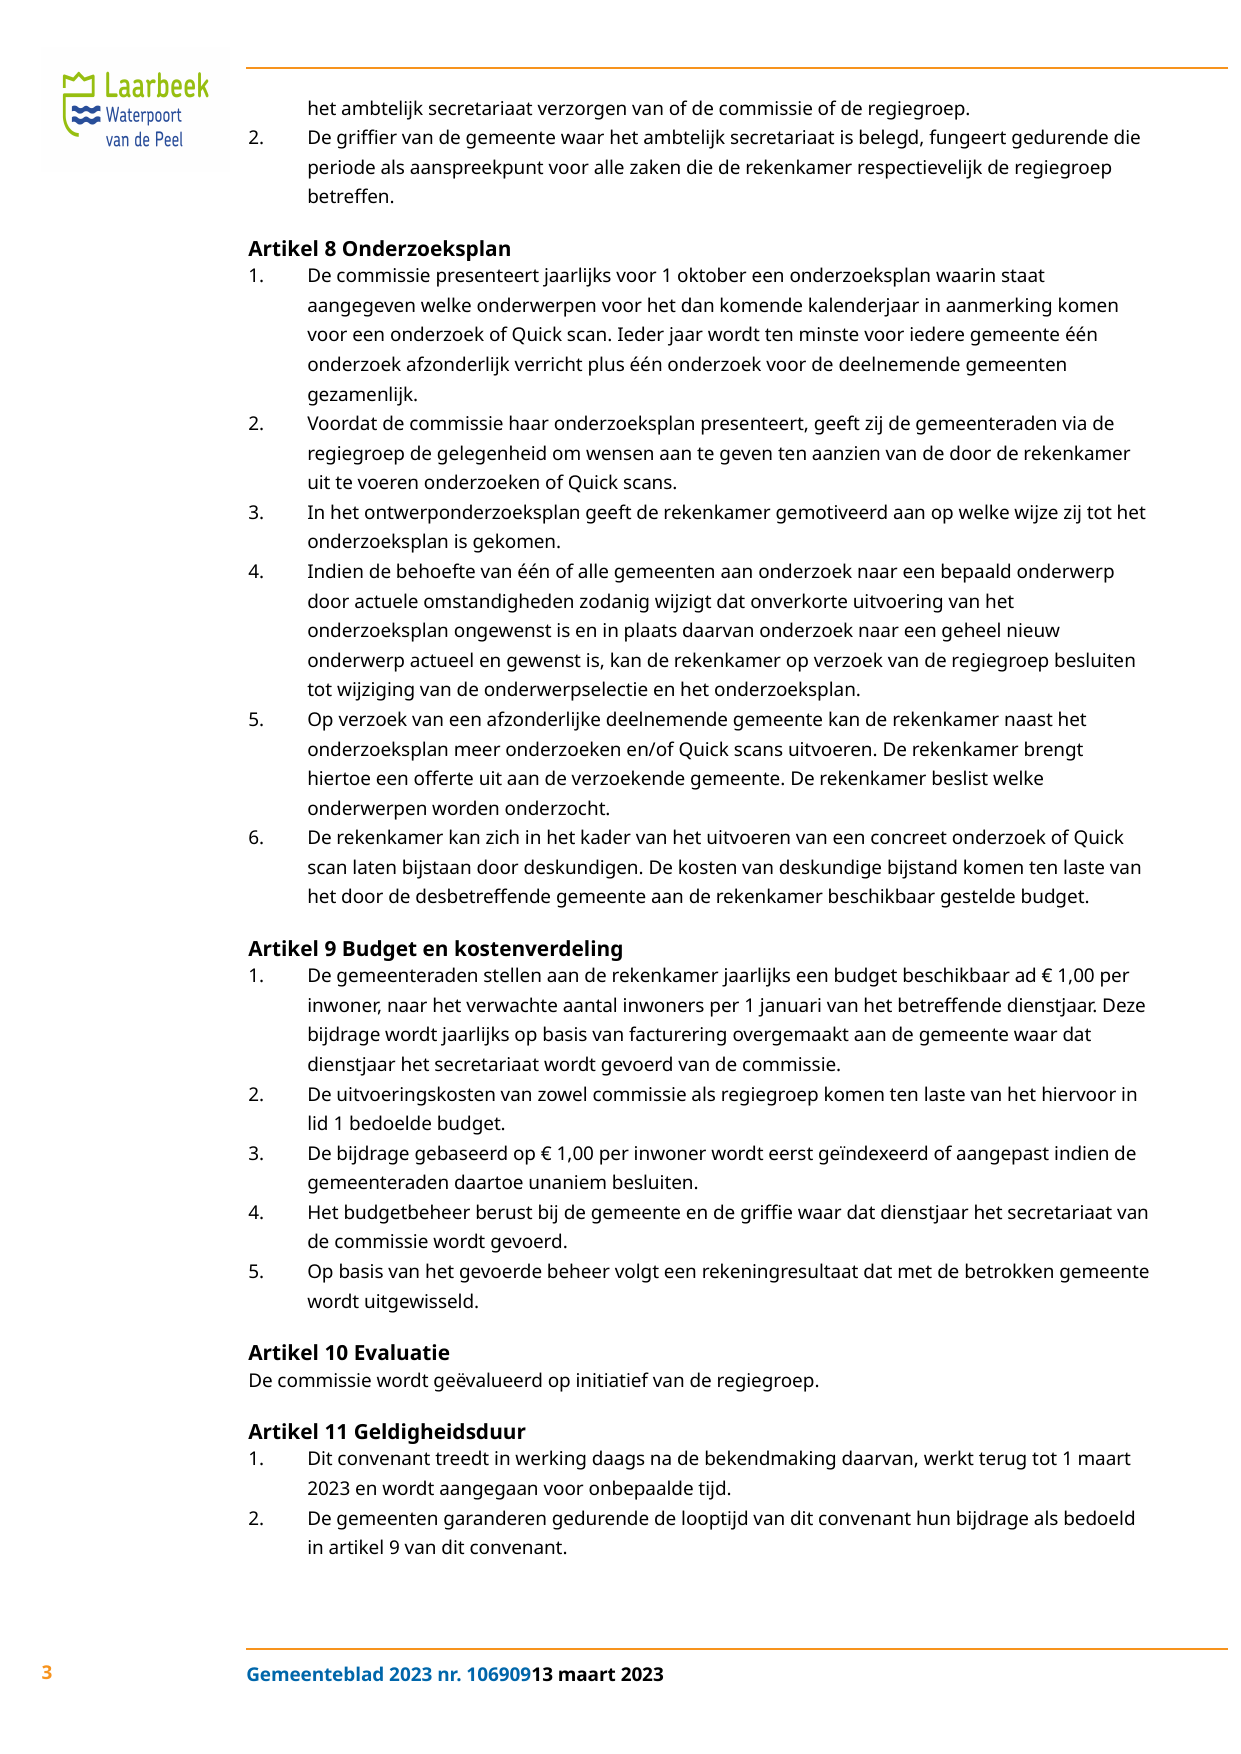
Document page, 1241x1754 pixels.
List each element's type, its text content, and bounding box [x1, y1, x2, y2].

text Artikel 11 Geldigheidsduur [248, 1417, 1152, 1446]
list De rekenkamer kan zich in het kader van het uitvoeren van een concreet onderzoek of Quick scan laten bijstaan door deskundigen. De kosten van deskundige bijstand komen ten laste van het door de desbetreffende gemeente aan de rekenkamer beschikbaar gestelde budget. [248, 824, 1152, 909]
list In het ontwerponderzoeksplan geeft de rekenkamer gemotiveerd aan op welke wijze zij tot het onderzoeksplan is gekomen. [248, 499, 1152, 554]
list De bijdrage gebaseerd op € 1,00 per inwoner wordt eerst geïndexeerd of aangepast indien de gemeenteraden daartoe unaniem besluiten. [248, 1140, 1152, 1195]
list De gemeenten garanderen gedurende de looptijd van dit convenant hun bijdrage als bedoeld in artikel 9 van dit convenant. [248, 1505, 1152, 1560]
picture [41, 47, 231, 172]
list De gemeenteraden stellen aan de rekenkamer jaarlijks een budget beschikbaar ad € 1,00 per inwoner, naar het verwachte aantal inwoners per 1 januari van het betreffende dienstjaar. Deze bijdrage wordt jaarlijks op basis van facturering overgemaakt aan de gemeente waar dat dienstjaar het secretariaat wordt gevoerd van de commissie. [248, 962, 1152, 1077]
text De commissie wordt geëvalueerd op initiatief van de regiegroep. [248, 1367, 1152, 1392]
list Indien de behoefte van één of alle gemeenten aan onderzoek naar een bepaald onderwerp door actuele omstandigheden zodanig wijzigt dat onverkorte uitvoering van het onderzoeksplan ongewenst is en in plaats daarvan onderzoek naar een geheel nieuw onderwerp actueel en gewenst is, kan de rekenkamer op verzoek van de regiegroep besluiten tot wijziging van de onderwerpselectie en het onderzoeksplan. [248, 558, 1152, 702]
list Het budgetbeheer berust bij de gemeente en de griffie waar dat dienstjaar het secretariaat van de commissie wordt gevoerd. [248, 1199, 1152, 1254]
list het ambtelijk secretariaat verzorgen van of de commissie of de regiegroep. [248, 95, 1152, 121]
list De commissie presenteert jaarlijks voor 1 oktober een onderzoeksplan waarin staat aangegeven welke onderwerpen voor het dan komende kalenderjaar in aanmerking komen voor een onderzoek of Quick scan. Ieder jaar wordt ten minste voor iedere gemeente één onderzoek afzonderlijk verricht plus één onderzoek voor de deelnemende gemeenten gezamenlijk. [248, 262, 1152, 406]
text Artikel 10 Evaluatie [248, 1338, 1152, 1367]
list De uitvoeringskosten van zowel commissie als regiegroep komen ten laste van het hiervoor in lid 1 bedoelde budget. [248, 1081, 1152, 1136]
list De griffier van de gemeente waar het ambtelijk secretariaat is belegd, fungeert gedurende die periode als aanspreekpunt voor alle zaken die de rekenkamer respectievelijk de regiegroep betreffen. [248, 124, 1152, 209]
text Artikel 8 Onderzoeksplan [248, 234, 1152, 262]
text Artikel 9 Budget en kostenverdeling [248, 934, 1152, 962]
list Voordat de commissie haar onderzoeksplan presenteert, geeft zij de gemeenteraden via de regiegroep de gelegenheid om wensen aan te geven ten aanzien van de door de rekenkamer uit te voeren onderzoeken of Quick scans. [248, 410, 1152, 495]
list Op verzoek van een afzonderlijke deelnemende gemeente kan de rekenkamer naast het onderzoeksplan meer onderzoeken en/of Quick scans uitvoeren. De rekenkamer brengt hiertoe een offerte uit aan de verzoekende gemeente. De rekenkamer beslist welke onderwerpen worden onderzocht. [248, 706, 1152, 821]
list Dit convenant treedt in werking daags na de bekendmaking daarvan, werkt terug tot 1 maart 2023 en wordt aangegaan voor onbepaalde tijd. [248, 1446, 1152, 1501]
list Op basis van het gevoerde beheer volgt een rekeningresultaat dat met de betrokken gemeente wordt uitgewisseld. [248, 1258, 1152, 1314]
